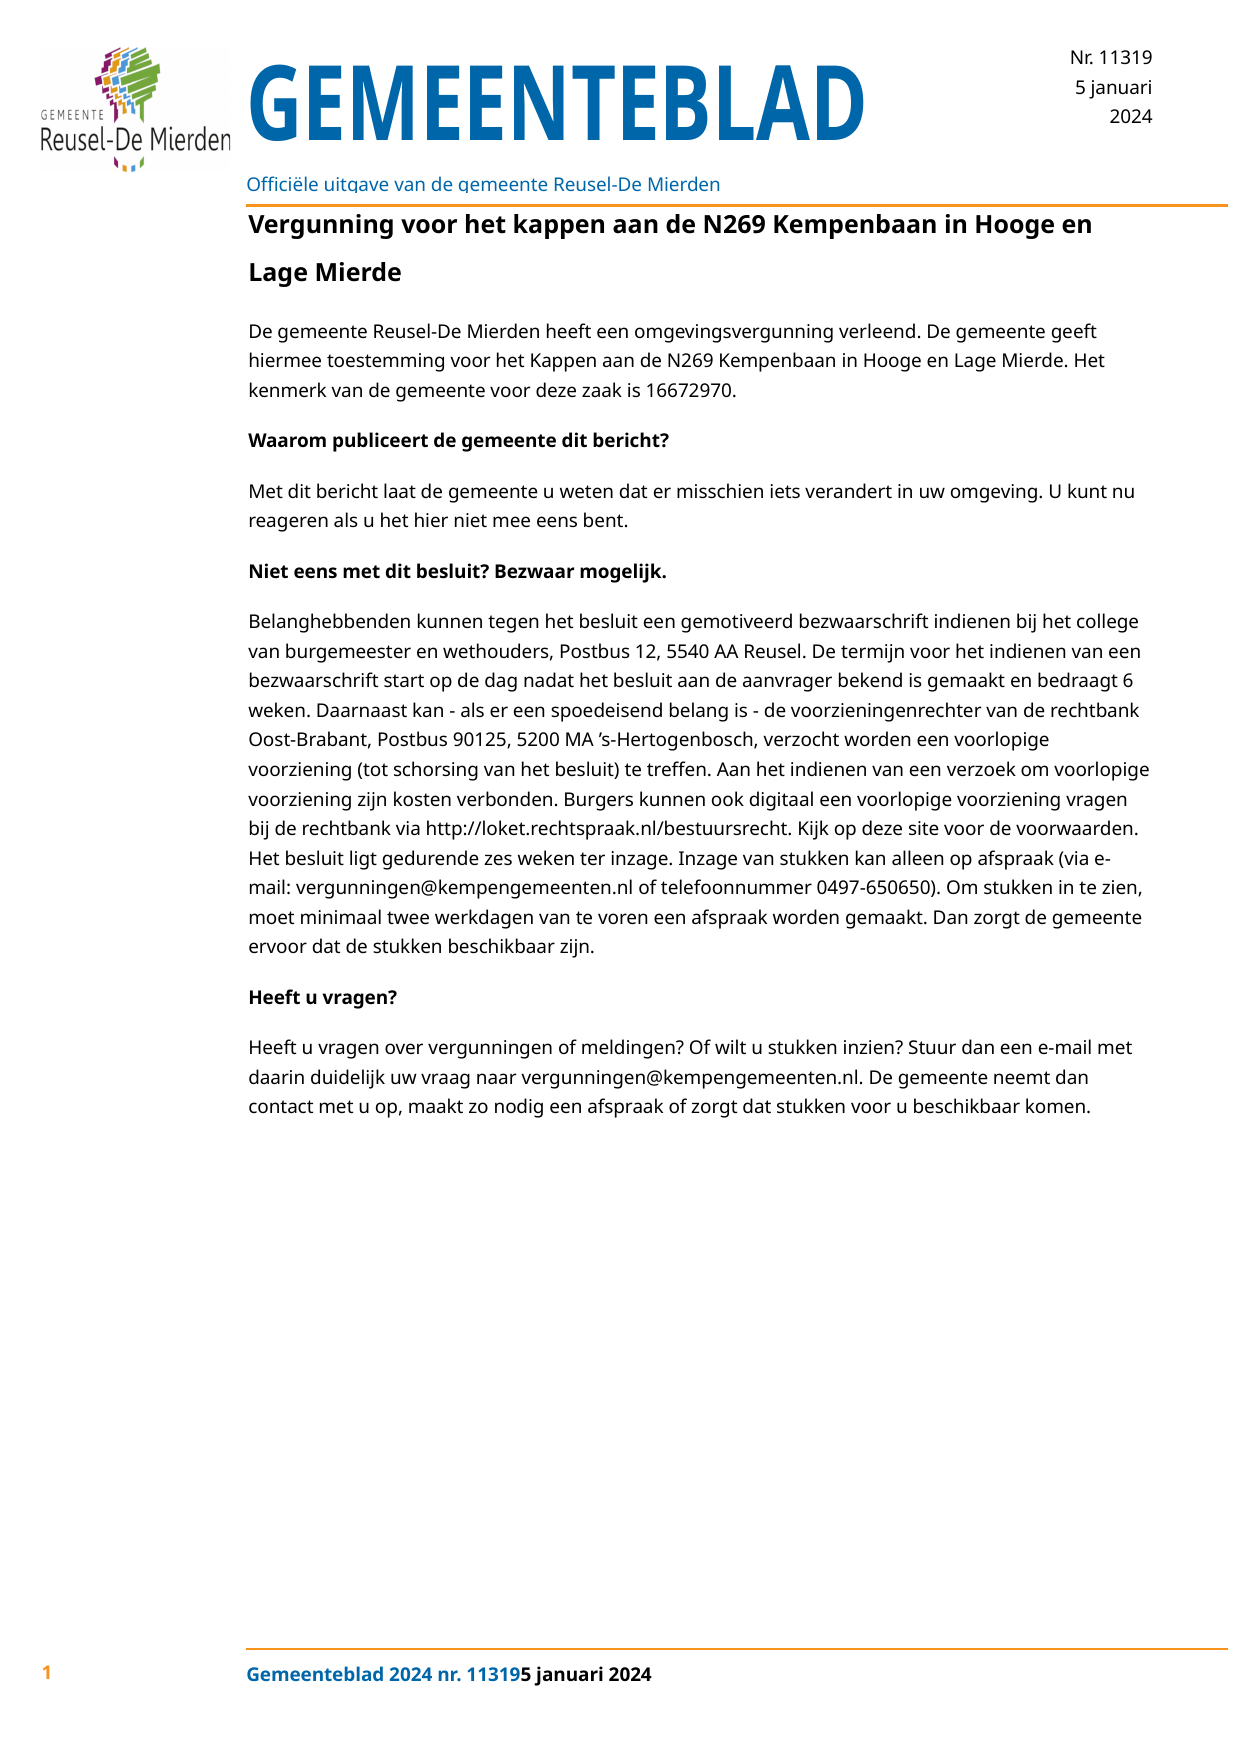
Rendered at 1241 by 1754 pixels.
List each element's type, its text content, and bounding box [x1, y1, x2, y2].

text Heeft u vragen? [248, 984, 1152, 1010]
text Heeft u vragen over vergunningen of meldingen? Of wilt u stukken inzien? Stuur dan een e-mail met daarin duidelijk uw vraag naar vergunningen@kempengemeenten.nl. De gemeente neemt dan contact met u op, maakt zo nodig een afspraak of zorgt dat stukken voor u beschikbaar komen. [248, 1034, 1152, 1119]
text Vergunning voor het kappen aan de N269 Kempenbaan in Hooge en Lage Mierde [248, 207, 1152, 288]
text Belanghebbenden kunnen tegen het besluit een gemotiveerd bezwaarschrift indienen bij het college van burgemeester en wethouders, Postbus 12, 5540 AA Reusel. De termijn voor het indienen van een bezwaarschrift start op de dag nadat het besluit aan de aanvrager bekend is gemaakt en bedraagt 6 weken. Daarnaast kan - als er een spoedeisend belang is - de voorzieningenrechter van de rechtbank Oost-Brabant, Postbus 90125, 5200 MA ’s-Hertogenbosch, verzocht worden een voorlopige voorziening (tot schorsing van het besluit) te treffen. Aan het indienen van een verzoek om voorlopige voorziening zijn kosten verbonden. Burgers kunnen ook digitaal een voorlopige voorziening vragen bij de rechtbank via http://loket.rechtspraak.nl/bestuursrecht. Kijk op deze site voor de voorwaarden. Het besluit ligt gedurende zes weken ter inzage. Inzage van stukken kan alleen op afspraak (via e-mail: vergunningen@kempengemeenten.nl of telefoonnummer 0497-650650). Om stukken in te zien, moet minimaal twee werkdagen van te voren een afspraak worden gemaakt. Dan zorgt de gemeente ervoor dat de stukken beschikbaar zijn. [248, 608, 1152, 959]
text De gemeente Reusel-De Mierden heeft een omgevingsvergunning verleend. De gemeente geeft hiermee toestemming voor het Kappen aan de N269 Kempenbaan in Hooge en Lage Mierde. Het kenmerk van de gemeente voor deze zaak is 16672970. [248, 318, 1152, 403]
text Met dit bericht laat de gemeente u weten dat er misschien iets verandert in uw omgeving. U kunt nu reageren als u het hier niet mee eens bent. [248, 478, 1152, 533]
text Waarom publiceert de gemeente dit bericht? [248, 427, 1152, 453]
text Niet eens met dit besluit? Bezwaar mogelijk. [248, 558, 1152, 584]
picture [41, 47, 231, 172]
